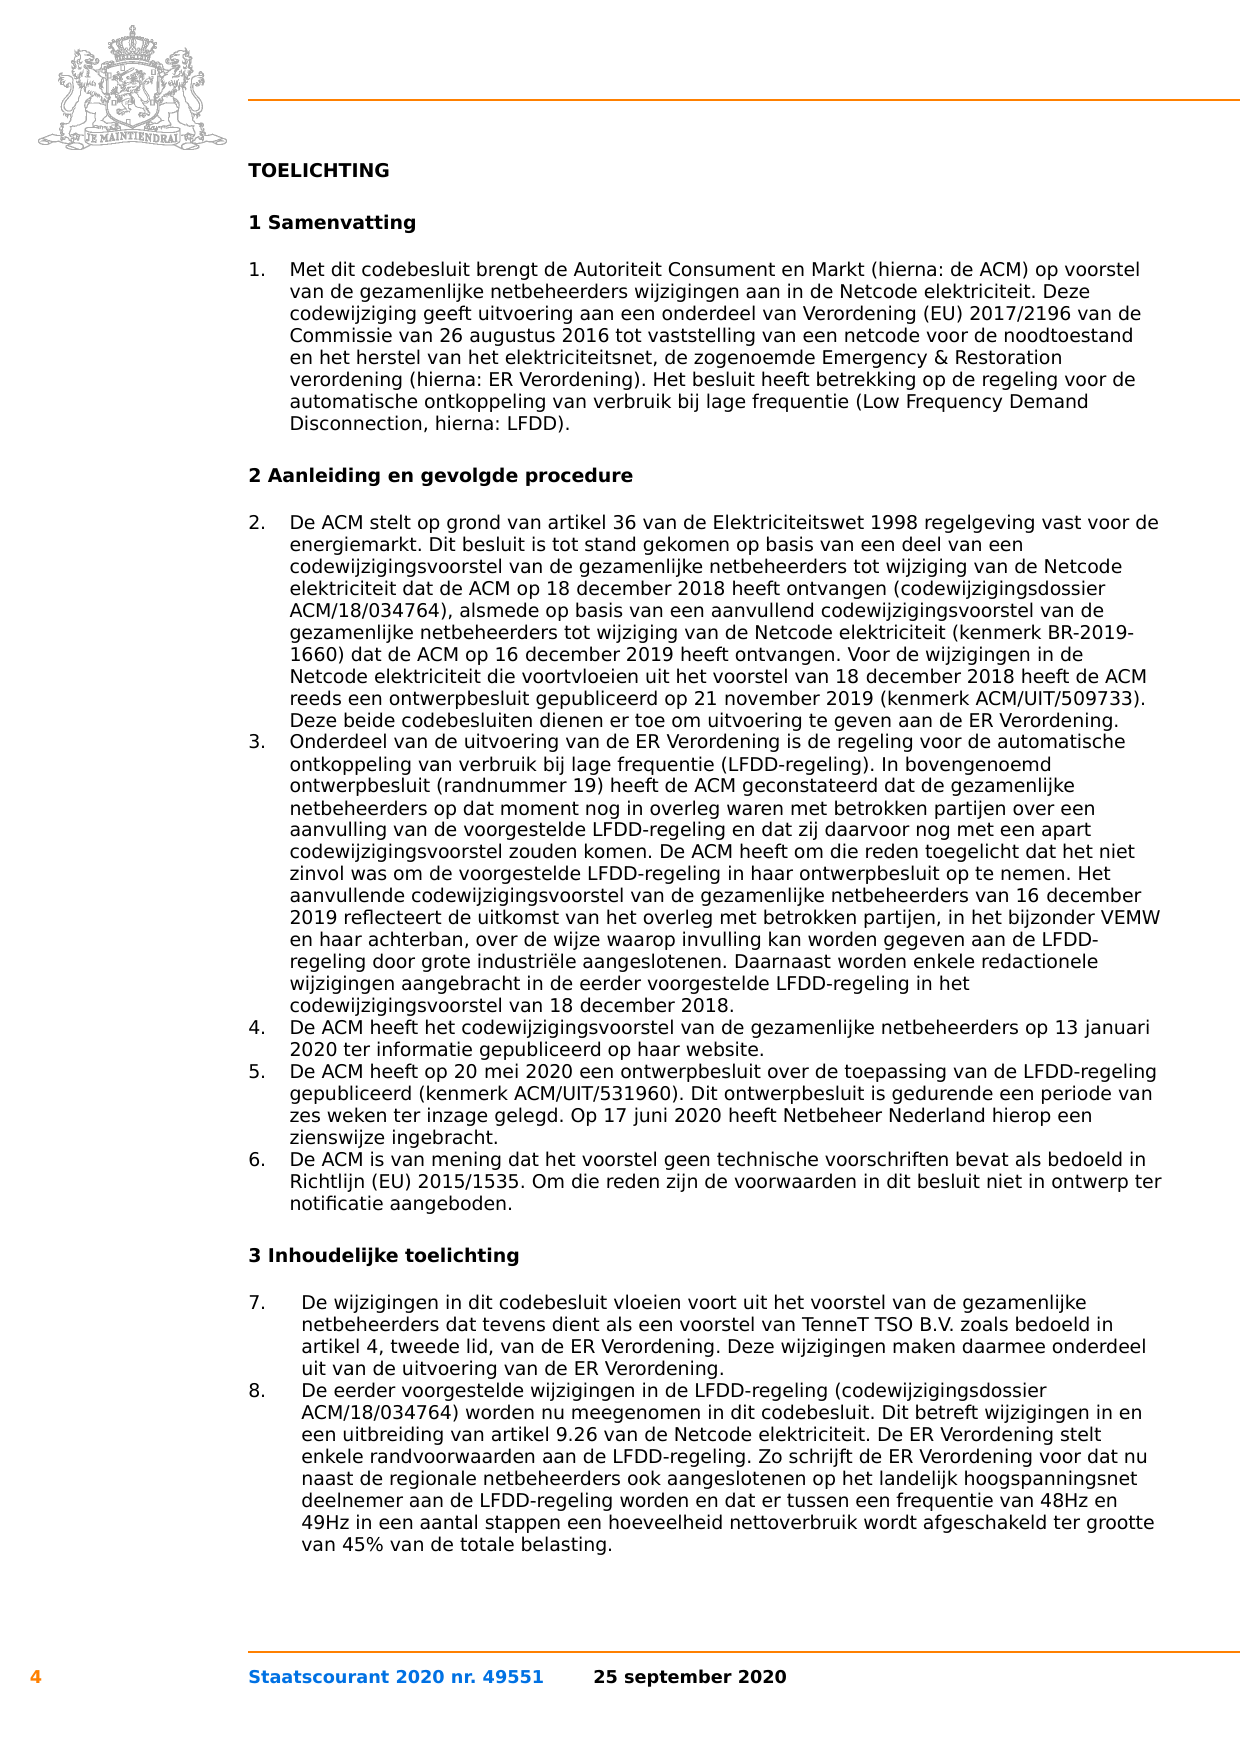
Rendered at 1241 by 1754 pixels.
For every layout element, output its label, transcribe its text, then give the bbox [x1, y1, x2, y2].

text 1. Met dit codebesluit brengt de Autoriteit Consument en Markt (hierna: de ACM) op voorstel van de gezamenlijke netbeheerders wijzigingen aan in de Netcode elektriciteit. Deze codewijziging geeft uitvoering aan een onderdeel van Verordening (EU) 2017/2196 van de Commissie van 26 augustus 2016 tot vaststelling van een netcode voor de noodtoestand en het herstel van het elektriciteitsnet, de zogenoemde Emergency & Restoration verordening (hierna: ER Verordening). Het besluit heeft betrekking op de regeling voor de automatische ontkoppeling van verbruik bij lage frequentie (Low Frequency Demand Disconnection, hierna: LFDD). [248, 259, 1163, 435]
text 8. De eerder voorgestelde wijzigingen in de LFDD-regeling (codewijzigingsdossier ACM/18/034764) worden nu meegenomen in dit codebesluit. Dit betreft wijzigingen in en een uitbreiding van artikel 9.26 van de Netcode elektriciteit. De ER Verordening stelt enkele randvoorwaarden aan de LFDD-regeling. Zo schrijft de ER Verordening voor dat nu naast de regionale netbeheerders ook aangeslotenen op het landelijk hoogspanningsnet deelnemer aan de LFDD-regeling worden en dat er tussen een frequentie van 48Hz en 49Hz in een aantal stappen een hoeveelheid nettoverbruik wordt afgeschakeld ter grootte van 45% van de totale belasting. [248, 1380, 1163, 1556]
text 3. Onderdeel van de uitvoering van de ER Verordening is de regeling voor de automatische ontkoppeling van verbruik bij lage frequentie (LFDD-regeling). In bovengenoemd ontwerpbesluit (randnummer 19) heeft de ACM geconstateerd dat de gezamenlijke netbeheerders op dat moment nog in overleg waren met betrokken partijen over een aanvulling van de voorgestelde LFDD-regeling en dat zij daarvoor nog met een apart codewijzigingsvoorstel zouden komen. De ACM heeft om die reden toegelicht dat het niet zinvol was om de voorgestelde LFDD-regeling in haar ontwerpbesluit op te nemen. Het aanvullende codewijzigingsvoorstel van de gezamenlijke netbeheerders van 16 december 2019 reflecteert de uitkomst van het overleg met betrokken partijen, in het bijzonder VEMW en haar achterban, over de wijze waarop invulling kan worden gegeven aan de LFDD-regeling door grote industriële aangeslotenen. Daarnaast worden enkele redactionele wijzigingen aangebracht in de eerder voorgestelde LFDD-regeling in het codewijzigingsvoorstel van 18 december 2018. [248, 731, 1163, 1017]
text 7. De wijzigingen in dit codebesluit vloeien voort uit het voorstel van de gezamenlijke netbeheerders dat tevens dient als een voorstel van TenneT TSO B.V. zoals bedoeld in artikel 4, tweede lid, van de ER Verordening. Deze wijzigingen maken daarmee onderdeel uit van de uitvoering van de ER Verordening. [248, 1292, 1163, 1380]
subtitle 3 Inhoudelijke toelichting [248, 1245, 1163, 1267]
subtitle 2 Aanleiding en gevolgde procedure [248, 465, 1163, 487]
text 5. De ACM heeft op 20 mei 2020 een ontwerpbesluit over de toepassing van de LFDD-regeling gepubliceerd (kenmerk ACM/UIT/531960). Dit ontwerpbesluit is gedurende een periode van zes weken ter inzage gelegd. Op 17 juni 2020 heeft Netbeheer Nederland hierop een zienswijze ingebracht. [248, 1061, 1163, 1149]
text 6. De ACM is van mening dat het voorstel geen technische voorschriften bevat als bedoeld in Richtlijn (EU) 2015/1535. Om die reden zijn de voorwaarden in dit besluit niet in ontwerp ter notificatie aangeboden. [248, 1149, 1163, 1215]
subtitle 1 Samenvatting [248, 212, 1163, 234]
picture [38, 25, 227, 150]
text 2. De ACM stelt op grond van artikel 36 van de Elektriciteitswet 1998 regelgeving vast voor de energiemarkt. Dit besluit is tot stand gekomen op basis van een deel van een codewijzigingsvoorstel van de gezamenlijke netbeheerders tot wijziging van de Netcode elektriciteit dat de ACM op 18 december 2018 heeft ontvangen (codewijzigingsdossier ACM/18/034764), alsmede op basis van een aanvullend codewijzigingsvoorstel van de gezamenlijke netbeheerders tot wijziging van de Netcode elektriciteit (kenmerk BR-2019-1660) dat de ACM op 16 december 2019 heeft ontvangen. Voor de wijzigingen in de Netcode elektriciteit die voortvloeien uit het voorstel van 18 december 2018 heeft de ACM reeds een ontwerpbesluit gepubliceerd op 21 november 2019 (kenmerk ACM/UIT/509733). Deze beide codebesluiten dienen er toe om uitvoering te geven aan de ER Verordening. [248, 512, 1163, 731]
subtitle TOELICHTING [248, 160, 1163, 182]
text 4. De ACM heeft het codewijzigingsvoorstel van de gezamenlijke netbeheerders op 13 januari 2020 ter informatie gepubliceerd op haar website. [248, 1017, 1163, 1061]
